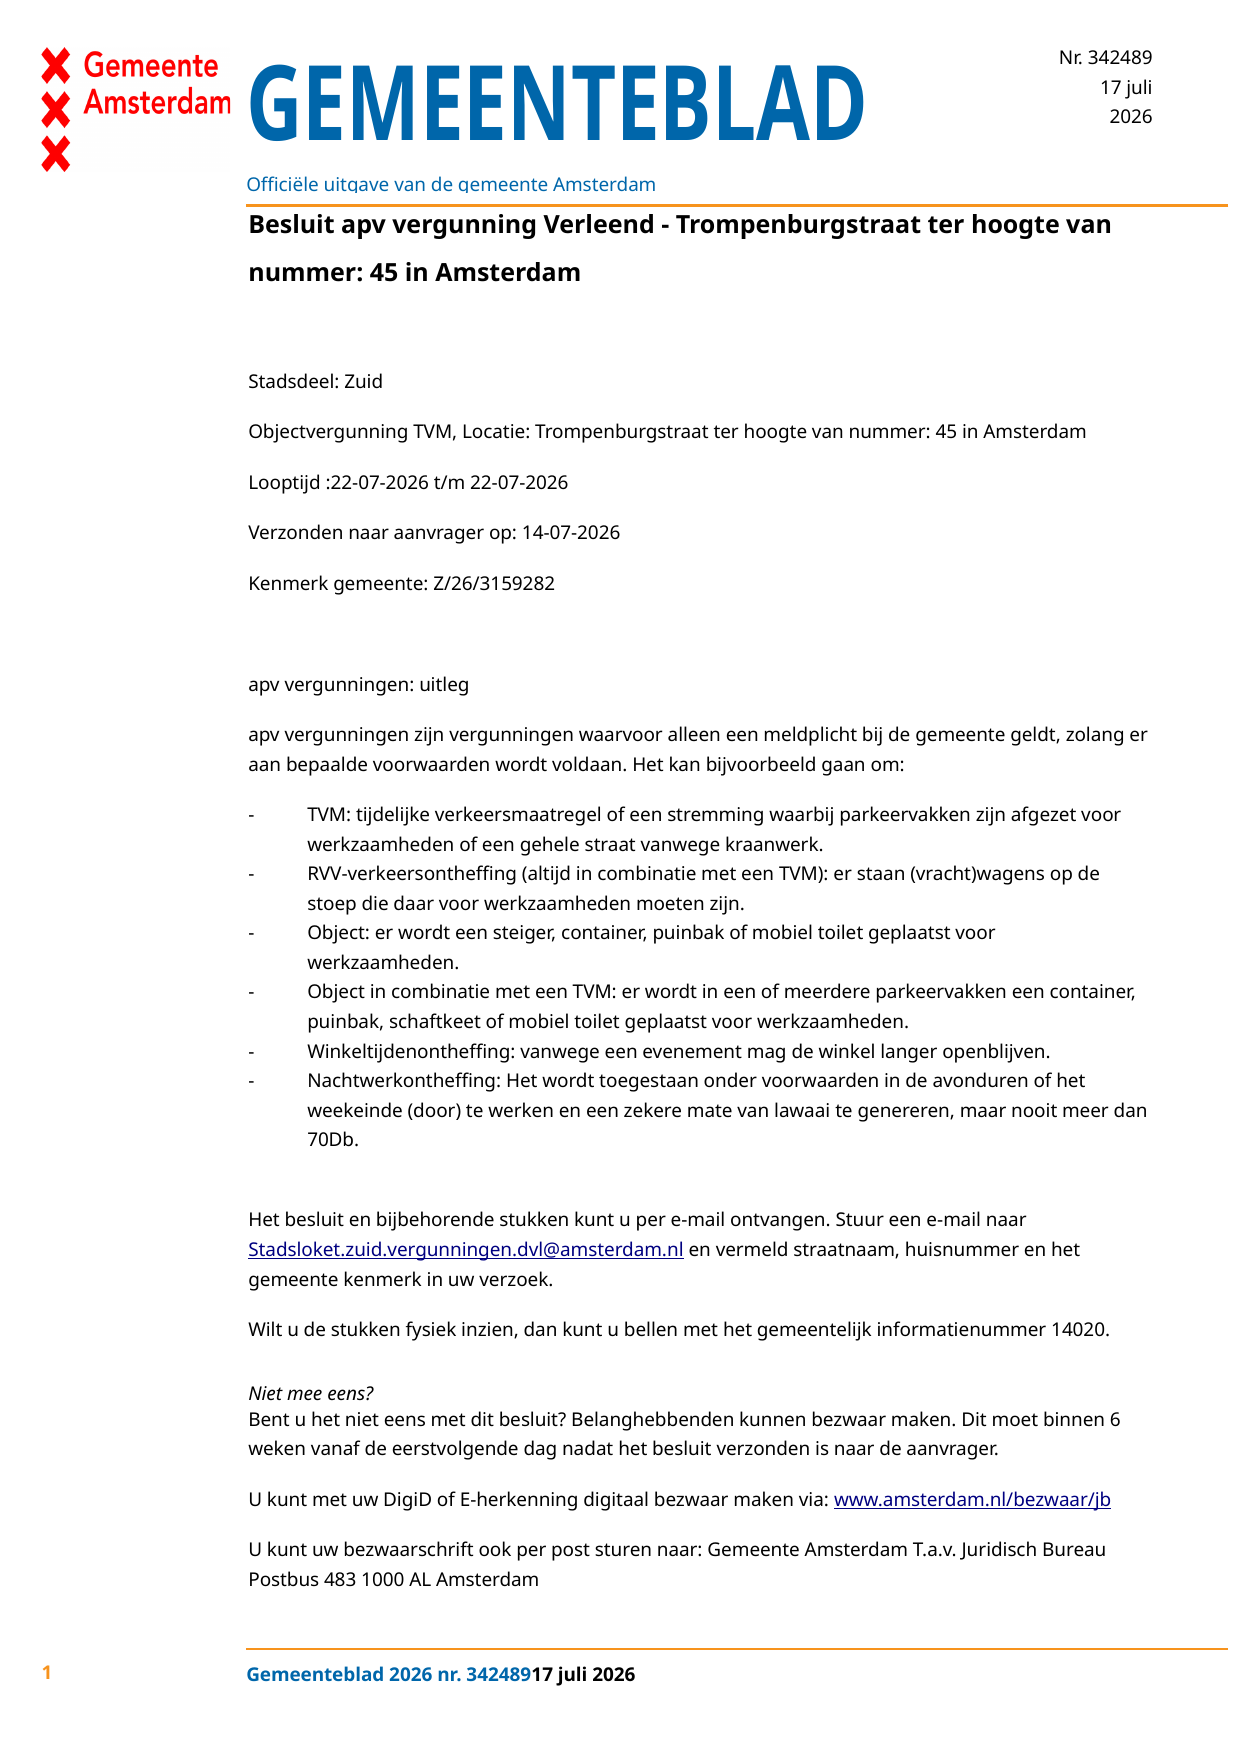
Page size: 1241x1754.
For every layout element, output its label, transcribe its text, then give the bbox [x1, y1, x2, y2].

text Besluit apv vergunning Verleend - Trompenburgstraat ter hoogte van nummer: 45 in Amsterdam [248, 207, 1152, 288]
text apv vergunningen zijn vergunningen waarvoor alleen een meldplicht bij de gemeente geldt, zolang er aan bepaalde voorwaarden wordt voldaan. Het kan bijvoorbeeld gaan om: [248, 721, 1152, 777]
list Object: er wordt een steiger, container, puinbak of mobiel toilet geplaatst voor werkzaamheden. [248, 919, 1152, 975]
list RVV-verkeersontheffing (altijd in combinatie met een TVM): er staan (vracht)wagens op de stoep die daar voor werkzaamheden moeten zijn. [248, 860, 1152, 916]
text Verzonden naar aanvrager op: 14-07-2026 [248, 519, 1152, 545]
text Objectvergunning TVM, Locatie: Trompenburgstraat ter hoogte van nummer: 45 in Amsterdam [248, 419, 1152, 444]
text apv vergunningen: uitleg [248, 671, 1152, 697]
list TVM: tijdelijke verkeersmaatregel of een stremming waarbij parkeervakken zijn afgezet voor werkzaamheden of een gehele straat vanwege kraanwerk. [248, 801, 1152, 857]
text Niet mee eens? [248, 1380, 1152, 1406]
text Wilt u de stukken fysiek inzien, dan kunt u bellen met het gemeentelijk informatienummer 14020. [248, 1316, 1152, 1342]
text Kenmerk gemeente: Z/26/3159282 [248, 570, 1152, 596]
text Stadsdeel: Zuid [248, 368, 1152, 394]
list Object in combinatie met een TVM: er wordt in een of meerdere parkeervakken een container, puinbak, schaftkeet of mobiel toilet geplaatst voor werkzaamheden. [248, 979, 1152, 1034]
picture [41, 47, 231, 172]
list Winkeltijdenontheffing: vanwege een evenement mag de winkel langer openblijven. [248, 1038, 1152, 1064]
text Bent u het niet eens met dit besluit? Belanghebbenden kunnen bezwaar maken. Dit moet binnen 6 weken vanaf de eerstvolgende dag nadat het besluit verzonden is naar de aanvrager. [248, 1406, 1152, 1461]
list Nachtwerkontheffing: Het wordt toegestaan onder voorwaarden in de avonduren of het weekeinde (door) te werken en een zekere mate van lawaai te genereren, maar nooit meer dan 70Db. [248, 1067, 1152, 1152]
text Het besluit en bijbehorende stukken kunt u per e-mail ontvangen. Stuur een e-mail naar Stadsloket.zuid.vergunningen.dvl@amsterdam.nl en vermeld straatnaam, huisnummer en het gemeente kenmerk in uw verzoek. [248, 1207, 1152, 1292]
text U kunt met uw DigiD of E-herkenning digitaal bezwaar maken via: www.amsterdam.nl/bezwaar/jb [248, 1486, 1152, 1512]
text Looptijd :22-07-2026 t/m 22-07-2026 [248, 469, 1152, 495]
text U kunt uw bezwaarschrift ook per post sturen naar: Gemeente Amsterdam T.a.v. Juridisch Bureau Postbus 483 1000 AL Amsterdam [248, 1536, 1152, 1592]
